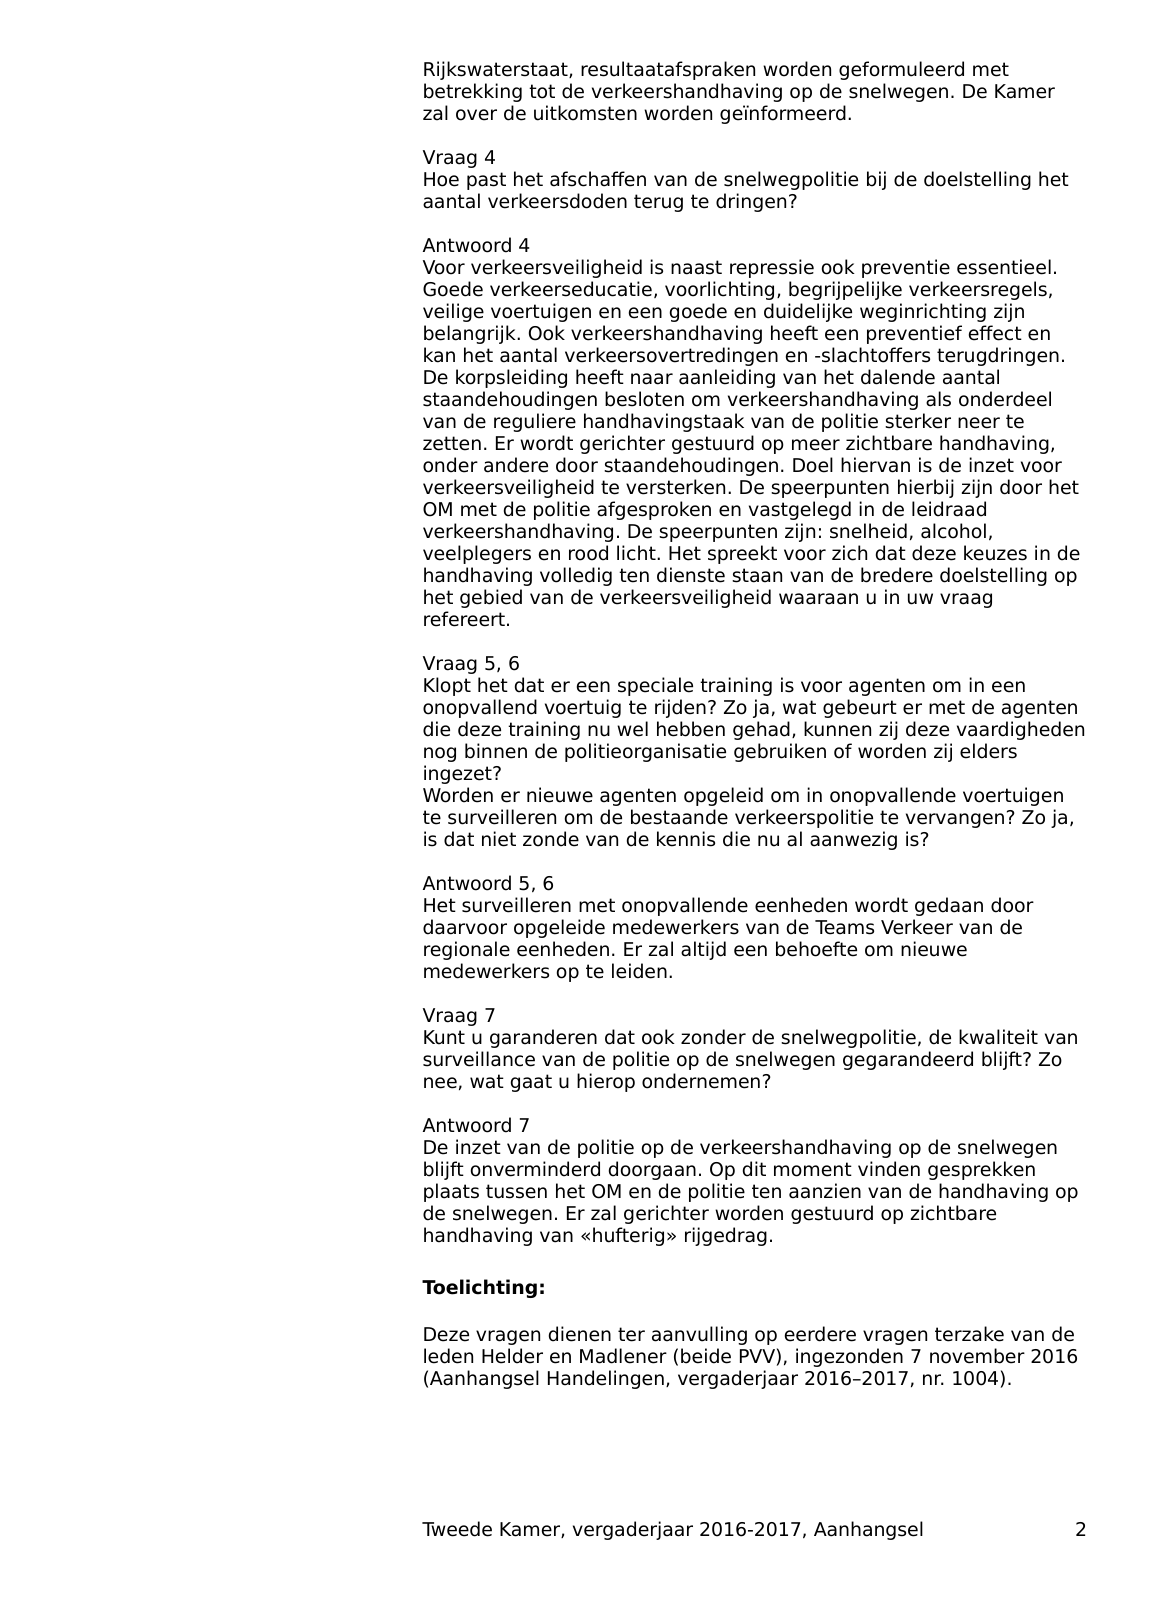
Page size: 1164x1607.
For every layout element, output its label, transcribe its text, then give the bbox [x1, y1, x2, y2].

text Hoe past het afschaffen van de snelwegpolitie bij de doelstelling het aantal verkeersdoden terug te dringen? [422, 169, 1087, 213]
text Deze vragen dienen ter aanvulling op eerdere vragen terzake van de leden Helder en Madlener (beide PVV), ingezonden 7 november 2016 (Aanhangsel Handelingen, vergaderjaar 2016–2017, nr. 1004). [422, 1324, 1087, 1390]
text Vraag 4 [422, 147, 1087, 169]
text Antwoord 7 [422, 1115, 1087, 1137]
text Het surveilleren met onopvallende eenheden wordt gedaan door daarvoor opgeleide medewerkers van de Teams Verkeer van de regionale eenheden. Er zal altijd een behoefte om nieuwe medewerkers op te leiden. [422, 895, 1087, 983]
text Klopt het dat er een speciale training is voor agenten om in een onopvallend voertuig te rijden? Zo ja, wat gebeurt er met de agenten die deze training nu wel hebben gehad, kunnen zij deze vaardigheden nog binnen de politieorganisatie gebruiken of worden zij elders ingezet? [422, 675, 1087, 785]
text Antwoord 5, 6 [422, 873, 1087, 895]
text Rijkswaterstaat, resultaatafspraken worden geformuleerd met betrekking tot de verkeershandhaving op de snelwegen. De Kamer zal over de uitkomsten worden geïnformeerd. [422, 59, 1087, 125]
subtitle Toelichting: [422, 1277, 1087, 1299]
text Vraag 7 [422, 1005, 1087, 1027]
text Kunt u garanderen dat ook zonder de snelwegpolitie, de kwaliteit van surveillance van de politie op de snelwegen gegarandeerd blijft? Zo nee, wat gaat u hierop ondernemen? [422, 1027, 1087, 1093]
text Voor verkeersveiligheid is naast repressie ook preventie essentieel. Goede verkeerseducatie, voorlichting, begrijpelijke verkeersregels, veilige voertuigen en een goede en duidelijke weginrichting zijn belangrijk. Ook verkeershandhaving heeft een preventief effect en kan het aantal verkeersovertredingen en -slachtoffers terugdringen. De korpsleiding heeft naar aanleiding van het dalende aantal staandehoudingen besloten om verkeershandhaving als onderdeel van de reguliere handhavingstaak van de politie sterker neer te zetten. Er wordt gerichter gestuurd op meer zichtbare handhaving, onder andere door staandehoudingen. Doel hiervan is de inzet voor verkeersveiligheid te versterken. De speerpunten hierbij zijn door het OM met de politie afgesproken en vastgelegd in de leidraad verkeershandhaving. De speerpunten zijn: snelheid, alcohol, veelplegers en rood licht. Het spreekt voor zich dat deze keuzes in de handhaving volledig ten dienste staan van de bredere doelstelling op het gebied van de verkeersveiligheid waaraan u in uw vraag refereert. [422, 257, 1087, 631]
text De inzet van de politie op de verkeershandhaving op de snelwegen blijft onverminderd doorgaan. Op dit moment vinden gesprekken plaats tussen het OM en de politie ten aanzien van de handhaving op de snelwegen. Er zal gerichter worden gestuurd op zichtbare handhaving van «hufterig» rijgedrag. [422, 1137, 1087, 1247]
text Worden er nieuwe agenten opgeleid om in onopvallende voertuigen te surveilleren om de bestaande verkeerspolitie te vervangen? Zo ja, is dat niet zonde van de kennis die nu al aanwezig is? [422, 785, 1087, 851]
text Antwoord 4 [422, 235, 1087, 257]
text Vraag 5, 6 [422, 653, 1087, 675]
